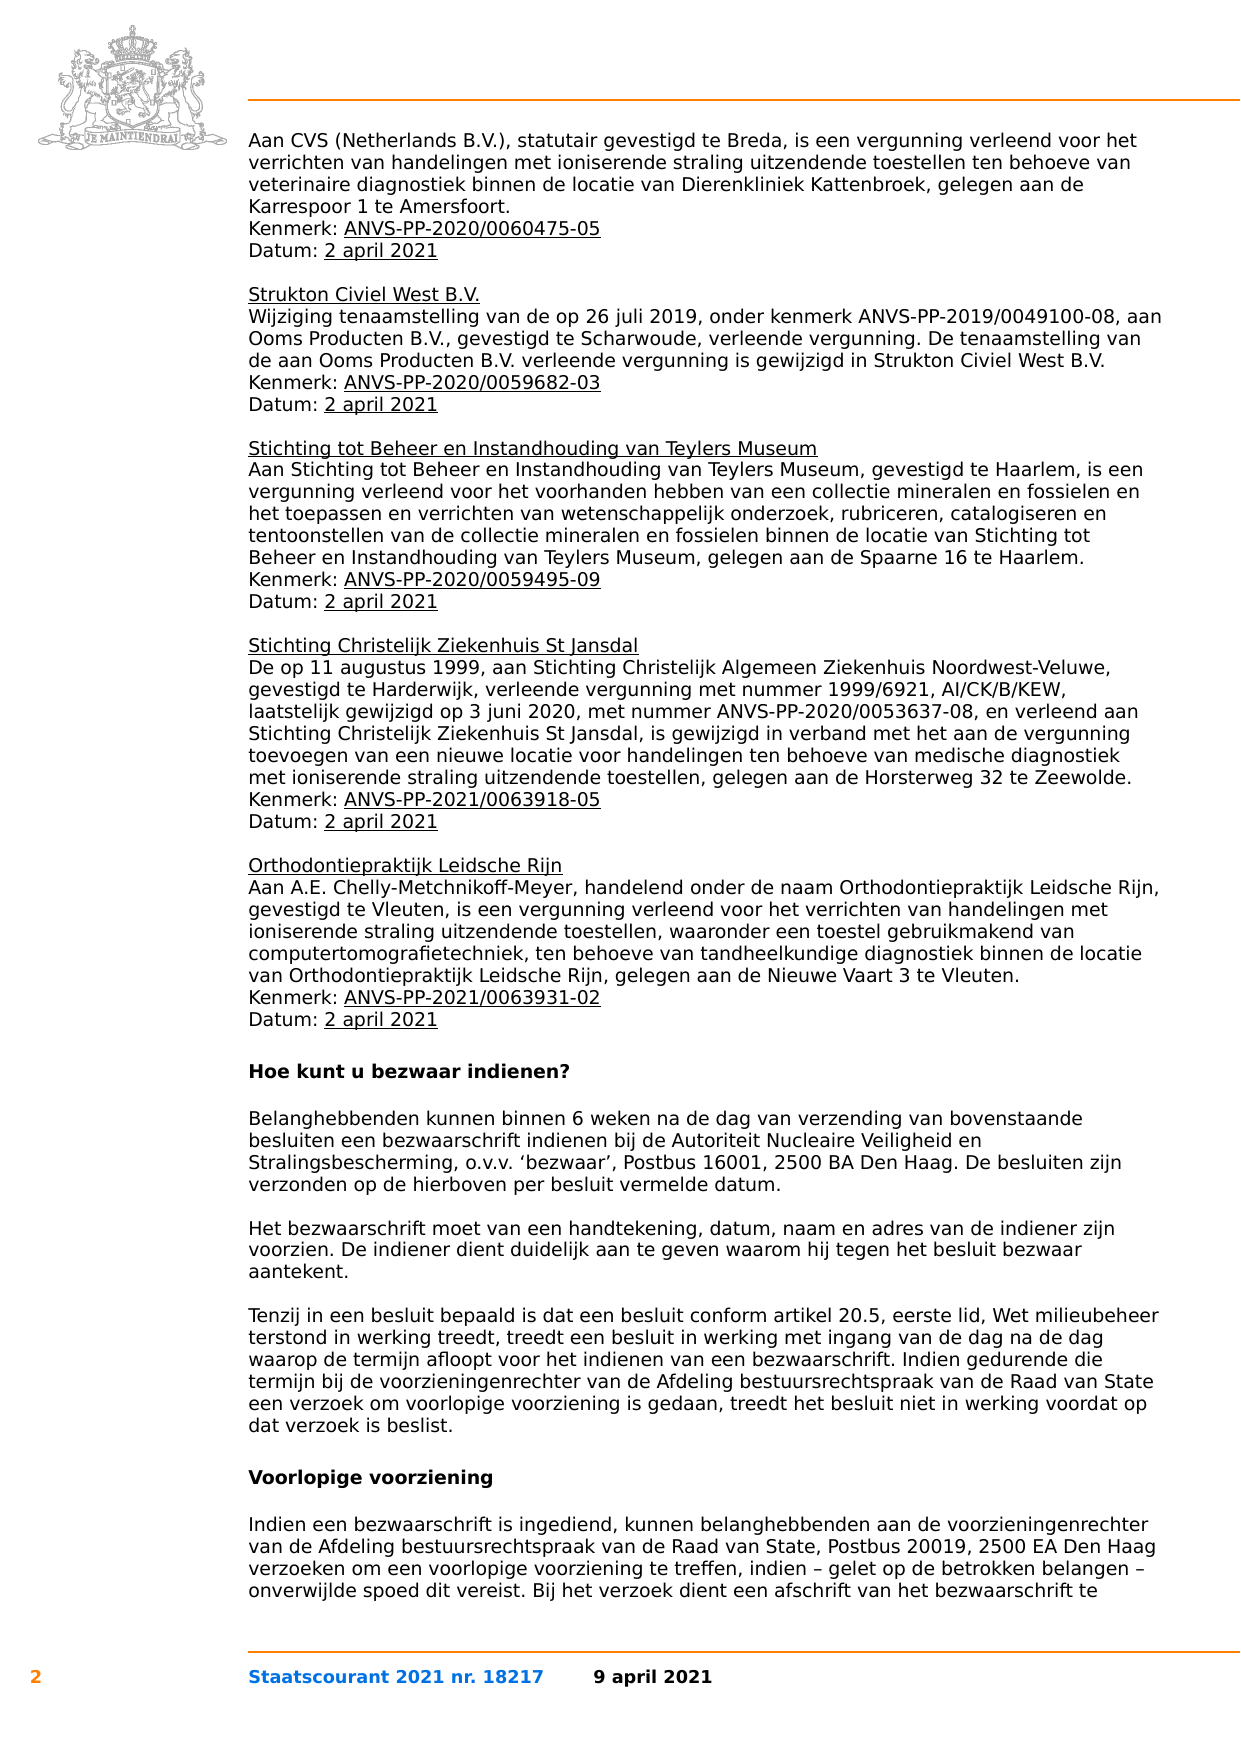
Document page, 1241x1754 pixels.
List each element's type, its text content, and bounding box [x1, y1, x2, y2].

text Kenmerk: ANVS-PP-2020/0059495-09 [248, 569, 1163, 591]
text Datum: 2 april 2021 [248, 811, 1163, 833]
text Aan Stichting tot Beheer en Instandhouding van Teylers Museum, gevestigd te Haarlem, is een vergunning verleend voor het voorhanden hebben van een collectie mineralen en fossielen en het toepassen en verrichten van wetenschappelijk onderzoek, rubriceren, catalogiseren en tentoonstellen van de collectie mineralen en fossielen binnen de locatie van Stichting tot Beheer en Instandhouding van Teylers Museum, gelegen aan de Spaarne 16 te Haarlem. [248, 459, 1163, 569]
text Aan A.E. Chelly-Metchnikoff-Meyer, handelend onder de naam Orthodontiepraktijk Leidsche Rijn, gevestigd te Vleuten, is een vergunning verleend voor het verrichten van handelingen met ioniserende straling uitzendende toestellen, waaronder een toestel gebruikmakend van computertomografietechniek, ten behoeve van tandheelkundige diagnostiek binnen de locatie van Orthodontiepraktijk Leidsche Rijn, gelegen aan de Nieuwe Vaart 3 te Vleuten. [248, 877, 1163, 987]
subtitle Voorlopige voorziening [248, 1467, 1163, 1489]
text Wijziging tenaamstelling van de op 26 juli 2019, onder kenmerk ANVS-PP-2019/0049100-08, aan Ooms Producten B.V., gevestigd te Scharwoude, verleende vergunning. De tenaamstelling van de aan Ooms Producten B.V. verleende vergunning is gewijzigd in Strukton Civiel West B.V. [248, 306, 1163, 372]
text Datum: 2 april 2021 [248, 240, 1163, 262]
text Stichting tot Beheer en Instandhouding van Teylers Museum [248, 437, 1163, 459]
subtitle Hoe kunt u bezwaar indienen? [248, 1061, 1163, 1083]
text Aan CVS (Netherlands B.V.), statutair gevestigd te Breda, is een vergunning verleend voor het verrichten van handelingen met ioniserende straling uitzendende toestellen ten behoeve van veterinaire diagnostiek binnen de locatie van Dierenkliniek Kattenbroek, gelegen aan de Karrespoor 1 te Amersfoort. [248, 130, 1163, 218]
text Kenmerk: ANVS-PP-2020/0059682-03 [248, 372, 1163, 393]
text Tenzij in een besluit bepaald is dat een besluit conform artikel 20.5, eerste lid, Wet milieubeheer terstond in werking treedt, treedt een besluit in werking met ingang van de dag na de dag waarop de termijn afloopt voor het indienen van een bezwaarschrift. Indien gedurende die termijn bij de voorzieningenrechter van de Afdeling bestuursrechtspraak van de Raad van State een verzoek om voorlopige voorziening is gedaan, treedt het besluit niet in werking voordat op dat verzoek is beslist. [248, 1305, 1163, 1437]
picture [38, 25, 227, 150]
text Belanghebbenden kunnen binnen 6 weken na de dag van verzending van bovenstaande besluiten een bezwaarschrift indienen bij de Autoriteit Nucleaire Veiligheid en Stralingsbescherming, o.v.v. ‘bezwaar’, Postbus 16001, 2500 BA Den Haag. De besluiten zijn verzonden op de hierboven per besluit vermelde datum. [248, 1108, 1163, 1196]
text Orthodontiepraktijk Leidsche Rijn [248, 855, 1163, 877]
text De op 11 augustus 1999, aan Stichting Christelijk Algemeen Ziekenhuis Noordwest-Veluwe, gevestigd te Harderwijk, verleende vergunning met nummer 1999/6921, AI/CK/B/KEW, laatstelijk gewijzigd op 3 juni 2020, met nummer ANVS-PP-2020/0053637-08, en verleend aan Stichting Christelijk Ziekenhuis St Jansdal, is gewijzigd in verband met het aan de vergunning toevoegen van een nieuwe locatie voor handelingen ten behoeve van medische diagnostiek met ioniserende straling uitzendende toestellen, gelegen aan de Horsterweg 32 te Zeewolde. [248, 657, 1163, 789]
text Kenmerk: ANVS-PP-2021/0063931-02 [248, 987, 1163, 1009]
text Kenmerk: ANVS-PP-2020/0060475-05 [248, 218, 1163, 240]
text Datum: 2 april 2021 [248, 1009, 1163, 1031]
text Indien een bezwaarschrift is ingediend, kunnen belanghebbenden aan de voorzieningenrechter van de Afdeling bestuursrechtspraak van de Raad van State, Postbus 20019, 2500 EA Den Haag verzoeken om een voorlopige voorziening te treffen, indien – gelet op de betrokken belangen – onverwijlde spoed dit vereist. Bij het verzoek dient een afschrift van het bezwaarschrift te [248, 1514, 1163, 1602]
text Stichting Christelijk Ziekenhuis St Jansdal [248, 635, 1163, 657]
text Strukton Civiel West B.V. [248, 284, 1163, 306]
text Datum: 2 april 2021 [248, 393, 1163, 416]
text Datum: 2 april 2021 [248, 591, 1163, 613]
text Het bezwaarschrift moet van een handtekening, datum, naam en adres van de indiener zijn voorzien. De indiener dient duidelijk aan te geven waarom hij tegen het besluit bezwaar aantekent. [248, 1217, 1163, 1283]
text Kenmerk: ANVS-PP-2021/0063918-05 [248, 789, 1163, 811]
